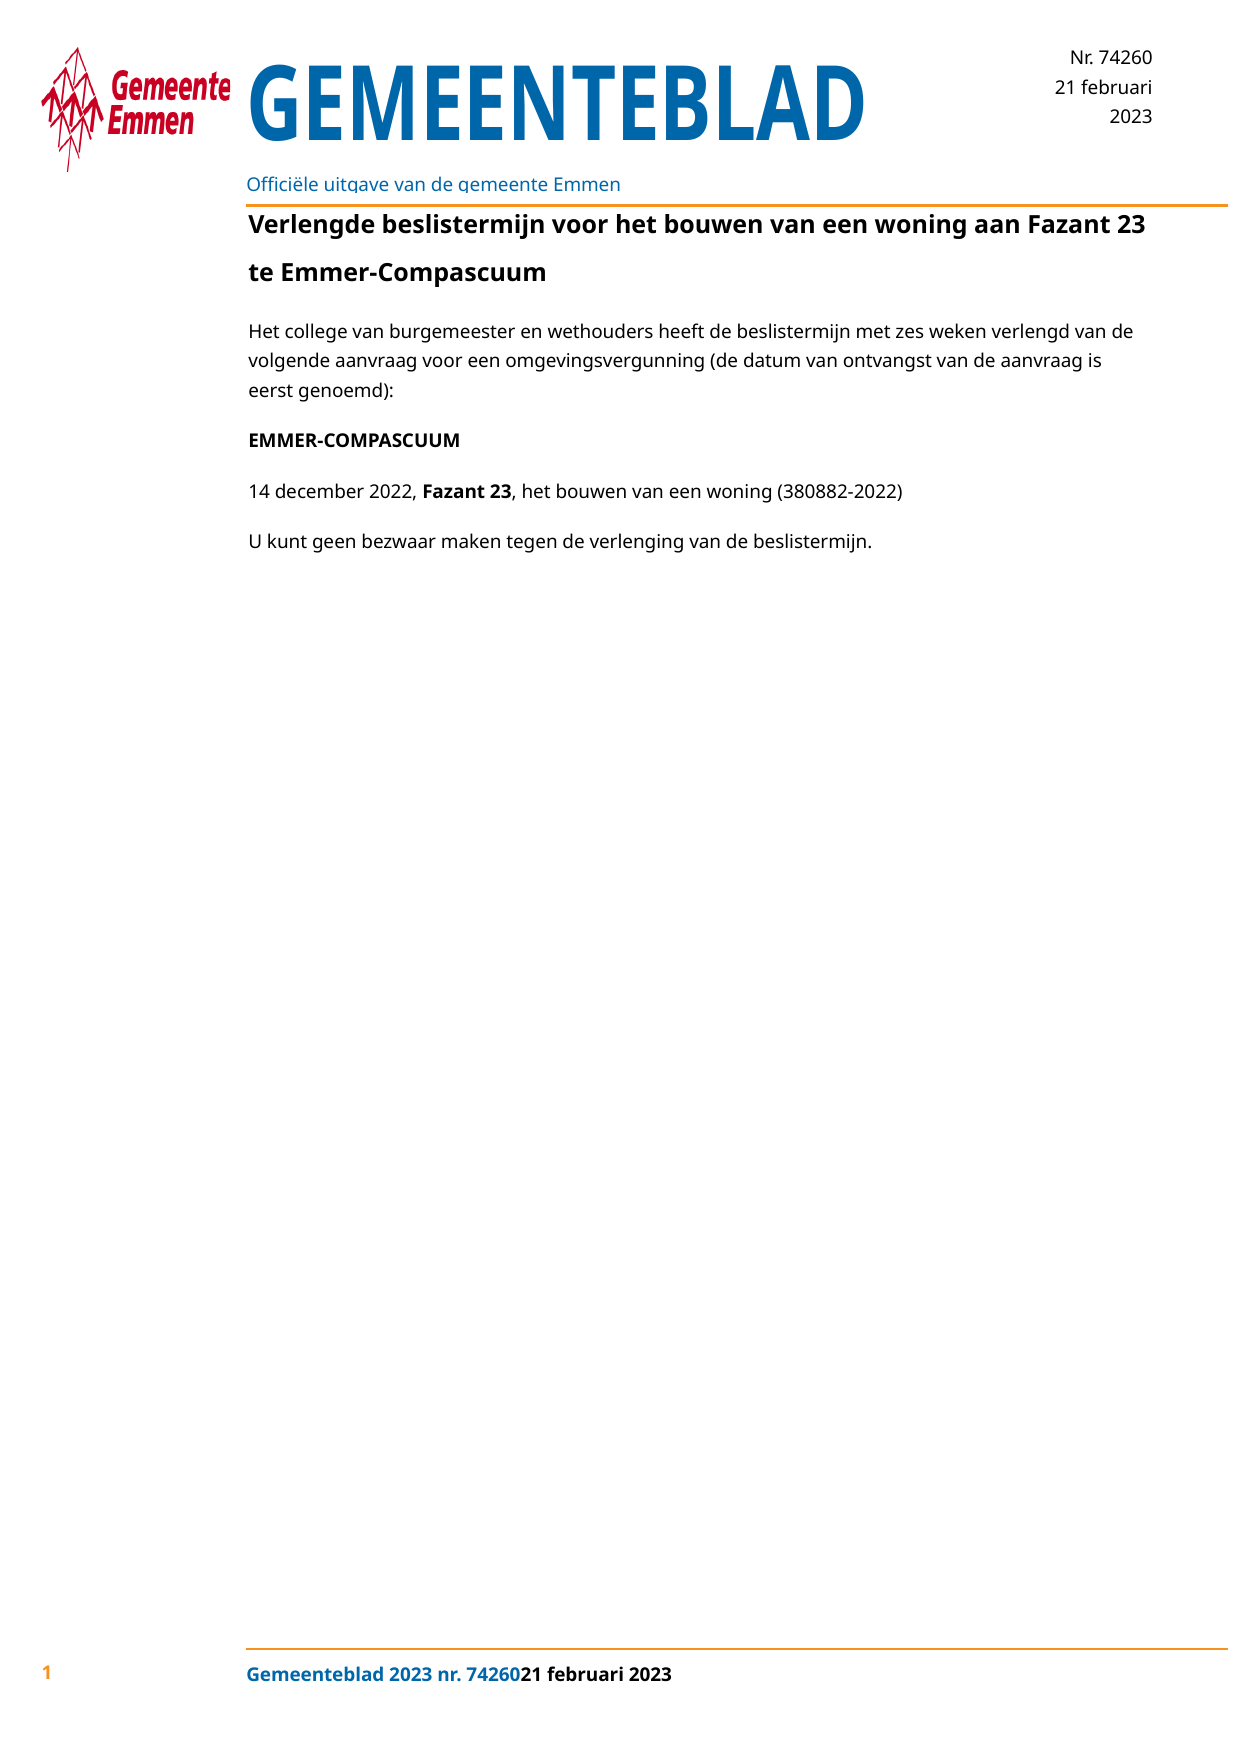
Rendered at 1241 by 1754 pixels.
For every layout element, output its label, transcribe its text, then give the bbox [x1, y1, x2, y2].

picture [41, 47, 231, 172]
text EMMER-COMPASCUUM [248, 427, 1152, 453]
text U kunt geen bezwaar maken tegen de verlenging van de beslistermijn. [248, 528, 1152, 554]
text Het college van burgemeester en wethouders heeft de beslistermijn met zes weken verlengd van de volgende aanvraag voor een omgevingsvergunning (de datum van ontvangst van de aanvraag is eerst genoemd): [248, 318, 1152, 403]
text Verlengde beslistermijn voor het bouwen van een woning aan Fazant 23 te Emmer-Compascuum [248, 207, 1152, 288]
text 14 december 2022, Fazant 23, het bouwen van een woning (380882-2022) [248, 478, 1152, 504]
